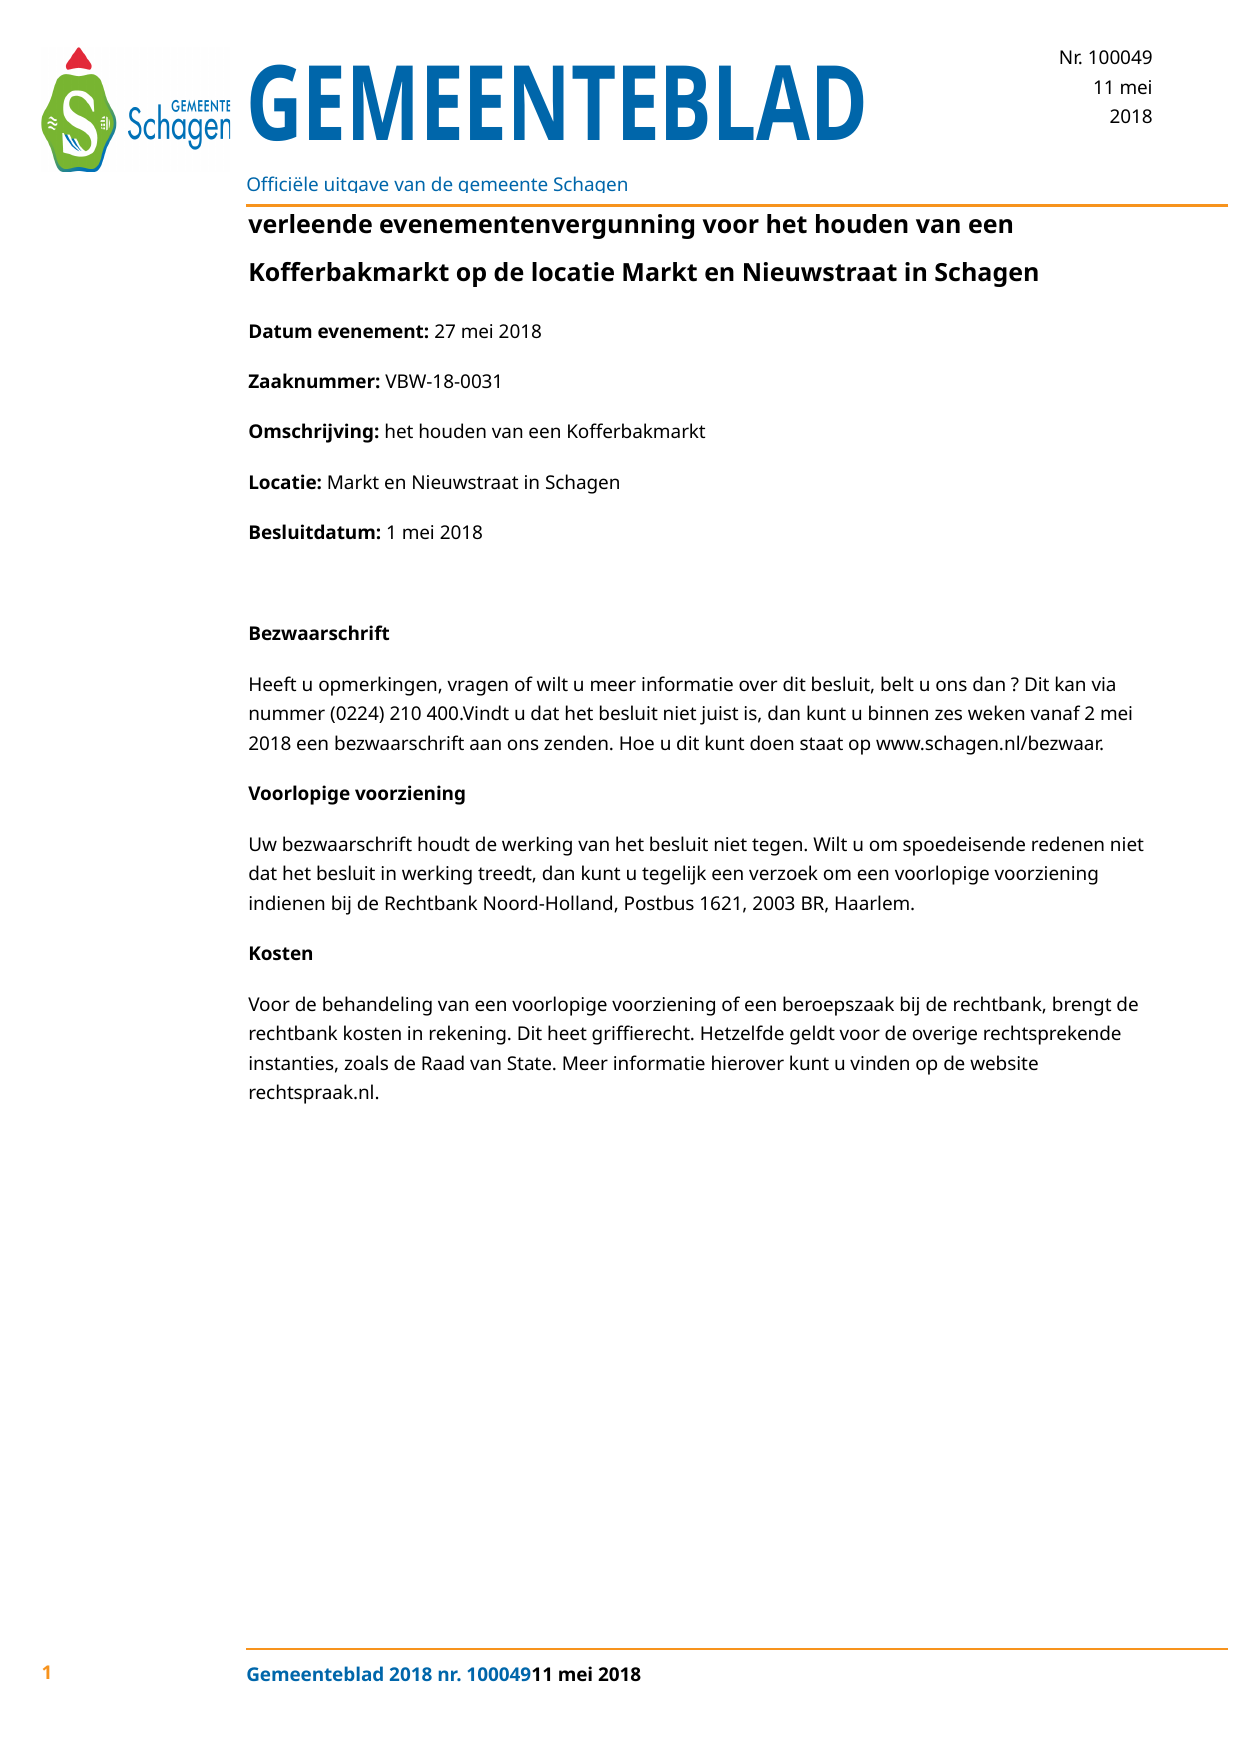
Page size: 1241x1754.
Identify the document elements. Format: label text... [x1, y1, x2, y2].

picture [41, 47, 231, 172]
text Bezwaarschrift [248, 620, 1152, 646]
text Omschrijving: het houden van een Kofferbakmarkt [248, 419, 1152, 444]
text Voorlopige voorziening [248, 780, 1152, 806]
text Voor de behandeling van een voorlopige voorziening of een beroepszaak bij de rechtbank, brengt de rechtbank kosten in rekening. Dit heet griffierecht. Hetzelfde geldt voor de overige rechtsprekende instanties, zoals de Raad van State. Meer informatie hierover kunt u vinden op de website rechtspraak.nl. [248, 991, 1152, 1105]
text Besluitdatum: 1 mei 2018 [248, 519, 1152, 545]
text Heeft u opmerkingen, vragen of wilt u meer informatie over dit besluit, belt u ons dan ? Dit kan via nummer (0224) 210 400.Vindt u dat het besluit niet juist is, dan kunt u binnen zes weken vanaf 2 mei 2018 een bezwaarschrift aan ons zenden. Hoe u dit kunt doen staat op www.schagen.nl/bezwaar. [248, 671, 1152, 756]
text Datum evenement: 27 mei 2018 [248, 318, 1152, 344]
text Kosten [248, 940, 1152, 966]
text verleende evenementenvergunning voor het houden van een Kofferbakmarkt op de locatie Markt en Nieuwstraat in Schagen [248, 207, 1152, 288]
text Locatie: Markt en Nieuwstraat in Schagen [248, 469, 1152, 495]
text Zaaknummer: VBW-18-0031 [248, 368, 1152, 394]
text Uw bezwaarschrift houdt de werking van het besluit niet tegen. Wilt u om spoedeisende redenen niet dat het besluit in werking treedt, dan kunt u tegelijk een verzoek om een voorlopige voorziening indienen bij de Rechtbank Noord-Holland, Postbus 1621, 2003 BR, Haarlem. [248, 831, 1152, 916]
